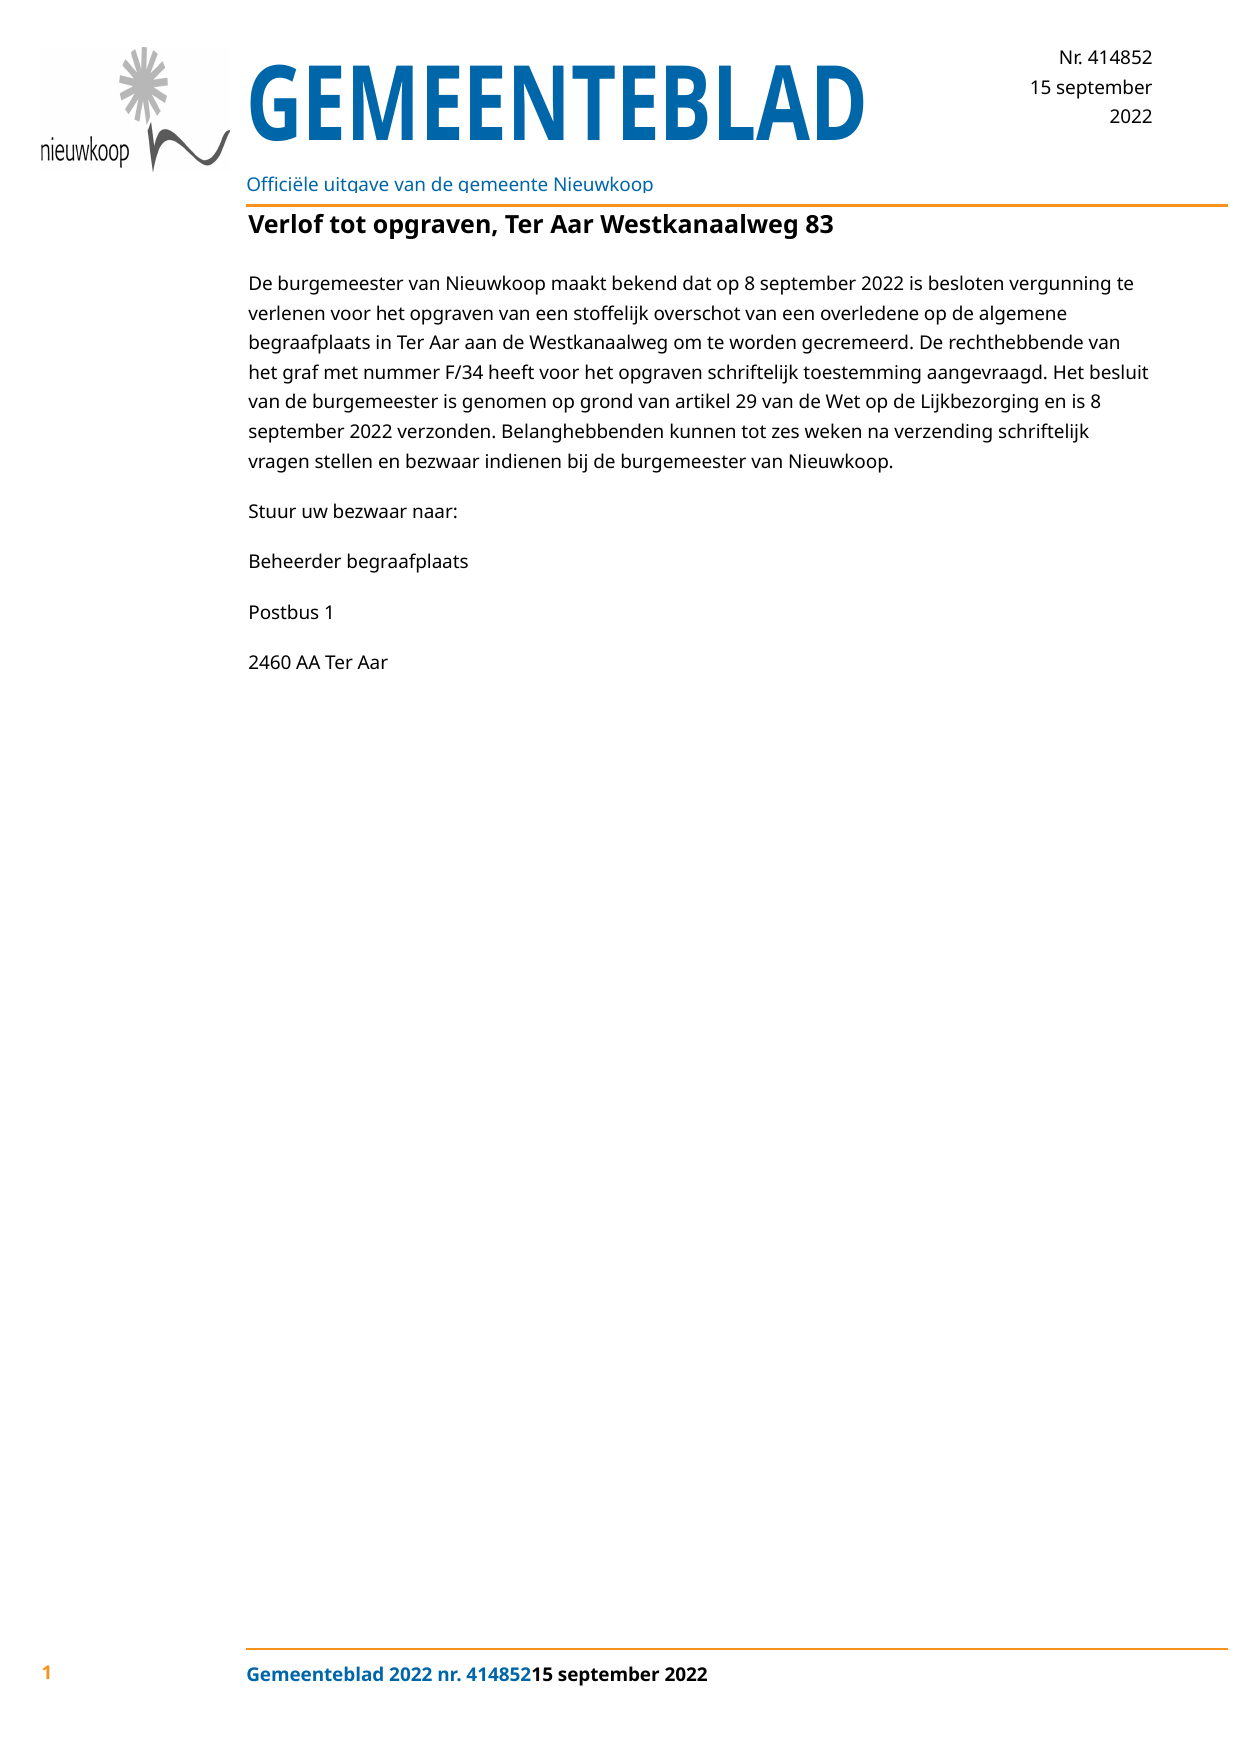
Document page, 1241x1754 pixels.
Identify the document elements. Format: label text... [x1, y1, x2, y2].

text Verlof tot opgraven, Ter Aar Westkanaalweg 83 [248, 207, 1152, 241]
text Beheerder begraafplaats [248, 549, 1152, 574]
text 2460 AA Ter Aar [248, 649, 1152, 675]
text De burgemeester van Nieuwkoop maakt bekend dat op 8 september 2022 is besloten vergunning te verlenen voor het opgraven van een stoffelijk overschot van een overledene op de algemene begraafplaats in Ter Aar aan de Westkanaalweg om te worden gecremeerd. De rechthebbende van het graf met nummer F/34 heeft voor het opgraven schriftelijk toestemming aangevraagd. Het besluit van de burgemeester is genomen op grond van artikel 29 van de Wet op de Lijkbezorging en is 8 september 2022 verzonden. Belanghebbenden kunnen tot zes weken na verzending schriftelijk vragen stellen en bezwaar indienen bij de burgemeester van Nieuwkoop. [248, 270, 1152, 473]
text Postbus 1 [248, 599, 1152, 625]
text Stuur uw bezwaar naar: [248, 498, 1152, 524]
picture [41, 47, 231, 172]
